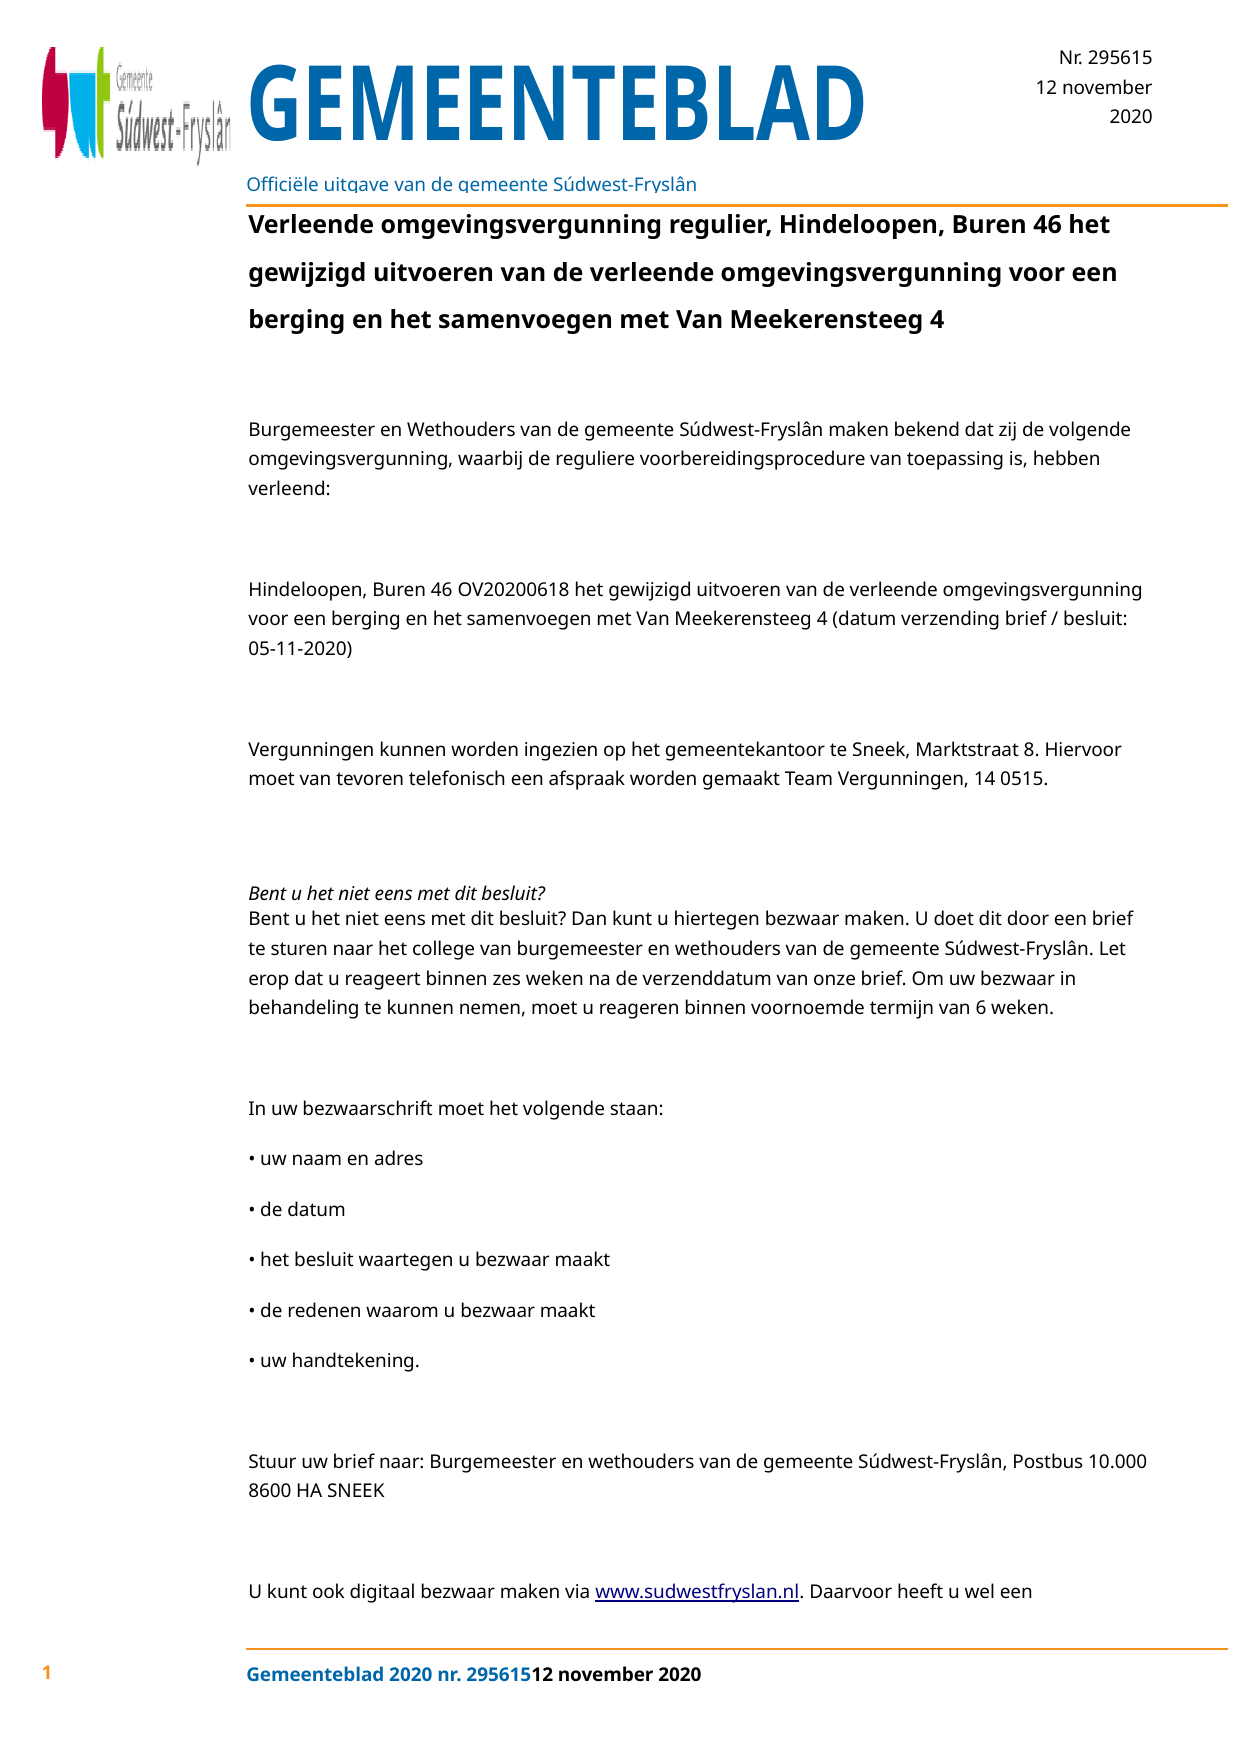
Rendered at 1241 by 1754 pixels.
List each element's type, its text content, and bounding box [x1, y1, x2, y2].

text Bent u het niet eens met dit besluit? [248, 880, 1152, 906]
text • uw naam en adres [248, 1146, 1152, 1171]
text Stuur uw brief naar: Burgemeester en wethouders van de gemeente Súdwest-Fryslân, Postbus 10.000 8600 HA SNEEK [248, 1448, 1152, 1503]
text • de datum [248, 1196, 1152, 1222]
text • uw handtekening. [248, 1347, 1152, 1373]
text • het besluit waartegen u bezwaar maakt [248, 1246, 1152, 1272]
picture [41, 47, 231, 172]
text In uw bezwaarschrift moet het volgende staan: [248, 1095, 1152, 1121]
text U kunt ook digitaal bezwaar maken via www.sudwestfryslan.nl. Daarvoor heeft u wel een [248, 1578, 1152, 1604]
text Verleende omgevingsvergunning regulier, Hindeloopen, Buren 46 het gewijzigd uitvoeren van de verleende omgevingsvergunning voor een berging en het samenvoegen met Van Meekerensteeg 4 [248, 207, 1152, 336]
text Vergunningen kunnen worden ingezien op het gemeentekantoor te Sneek, Marktstraat 8. Hiervoor moet van tevoren telefonisch een afspraak worden gemaakt Team Vergunningen, 14 0515. [248, 736, 1152, 791]
text Hindeloopen, Buren 46 OV20200618 het gewijzigd uitvoeren van de verleende omgevingsvergunning voor een berging en het samenvoegen met Van Meekerensteeg 4 (datum verzending brief / besluit: 05-11-2020) [248, 576, 1152, 661]
text • de redenen waarom u bezwaar maakt [248, 1297, 1152, 1323]
text Burgemeester en Wethouders van de gemeente Súdwest-Fryslân maken bekend dat zij de volgende omgevingsvergunning, waarbij de reguliere voorbereidingsprocedure van toepassing is, hebben verleend: [248, 416, 1152, 501]
text Bent u het niet eens met dit besluit? Dan kunt u hiertegen bezwaar maken. U doet dit door een brief te sturen naar het college van burgemeester en wethouders van de gemeente Súdwest-Fryslân. Let erop dat u reageert binnen zes weken na de verzenddatum van onze brief. Om uw bezwaar in behandeling te kunnen nemen, moet u reageren binnen voornoemde termijn van 6 weken. [248, 906, 1152, 1020]
